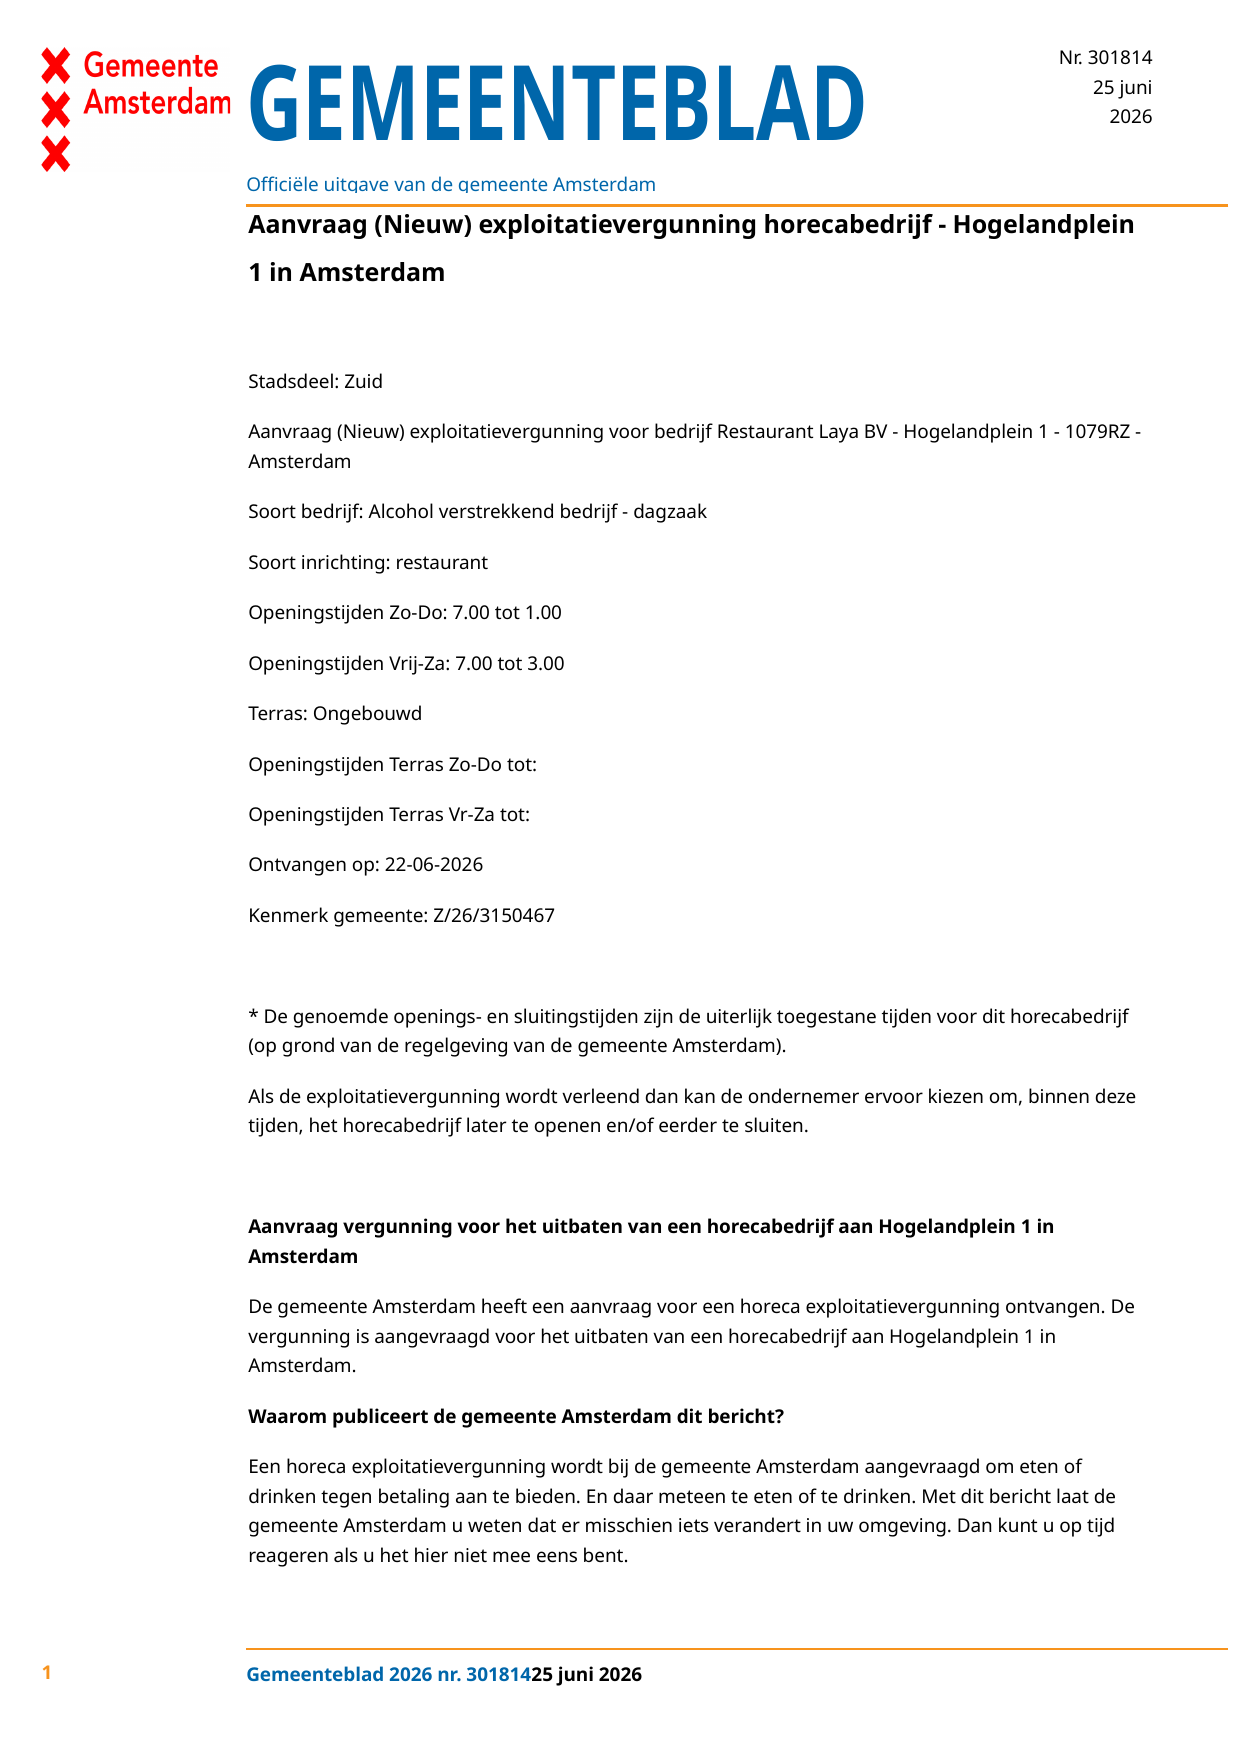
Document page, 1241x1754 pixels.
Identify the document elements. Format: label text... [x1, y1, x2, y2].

picture [41, 47, 231, 172]
text Openingstijden Vrij-Za: 7.00 tot 3.00 [248, 650, 1152, 676]
text Stadsdeel: Zuid [248, 368, 1152, 394]
text Openingstijden Zo-Do: 7.00 tot 1.00 [248, 599, 1152, 625]
text Waarom publiceert de gemeente Amsterdam dit bericht? [248, 1403, 1152, 1429]
text Als de exploitatievergunning wordt verleend dan kan de ondernemer ervoor kiezen om, binnen deze tijden, het horecabedrijf later te openen en/of eerder te sluiten. [248, 1083, 1152, 1138]
text Openingstijden Terras Zo-Do tot: [248, 751, 1152, 777]
text Ontvangen op: 22-06-2026 [248, 852, 1152, 877]
text Soort bedrijf: Alcohol verstrekkend bedrijf - dagzaak [248, 499, 1152, 524]
text Aanvraag (Nieuw) exploitatievergunning horecabedrijf - Hogelandplein 1 in Amsterdam [248, 207, 1152, 288]
text De gemeente Amsterdam heeft een aanvraag voor een horeca exploitatievergunning ontvangen. De vergunning is aangevraagd voor het uitbaten van een horecabedrijf aan Hogelandplein 1 in Amsterdam. [248, 1293, 1152, 1378]
text * De genoemde openings- en sluitingstijden zijn de uiterlijk toegestane tijden voor dit horecabedrijf (op grond van de regelgeving van de gemeente Amsterdam). [248, 1003, 1152, 1058]
text Terras: Ongebouwd [248, 700, 1152, 726]
text Een horeca exploitatievergunning wordt bij de gemeente Amsterdam aangevraagd om eten of drinken tegen betaling aan te bieden. En daar meteen te eten of te drinken. Met dit bericht laat de gemeente Amsterdam u weten dat er misschien iets verandert in uw omgeving. Dan kunt u op tijd reageren als u het hier niet mee eens bent. [248, 1453, 1152, 1568]
text Kenmerk gemeente: Z/26/3150467 [248, 902, 1152, 928]
text Aanvraag (Nieuw) exploitatievergunning voor bedrijf Restaurant Laya BV - Hogelandplein 1 - 1079RZ - Amsterdam [248, 419, 1152, 474]
text Soort inrichting: restaurant [248, 549, 1152, 575]
text Openingstijden Terras Vr-Za tot: [248, 801, 1152, 827]
text Aanvraag vergunning voor het uitbaten van een horecabedrijf aan Hogelandplein 1 in Amsterdam [248, 1213, 1152, 1269]
